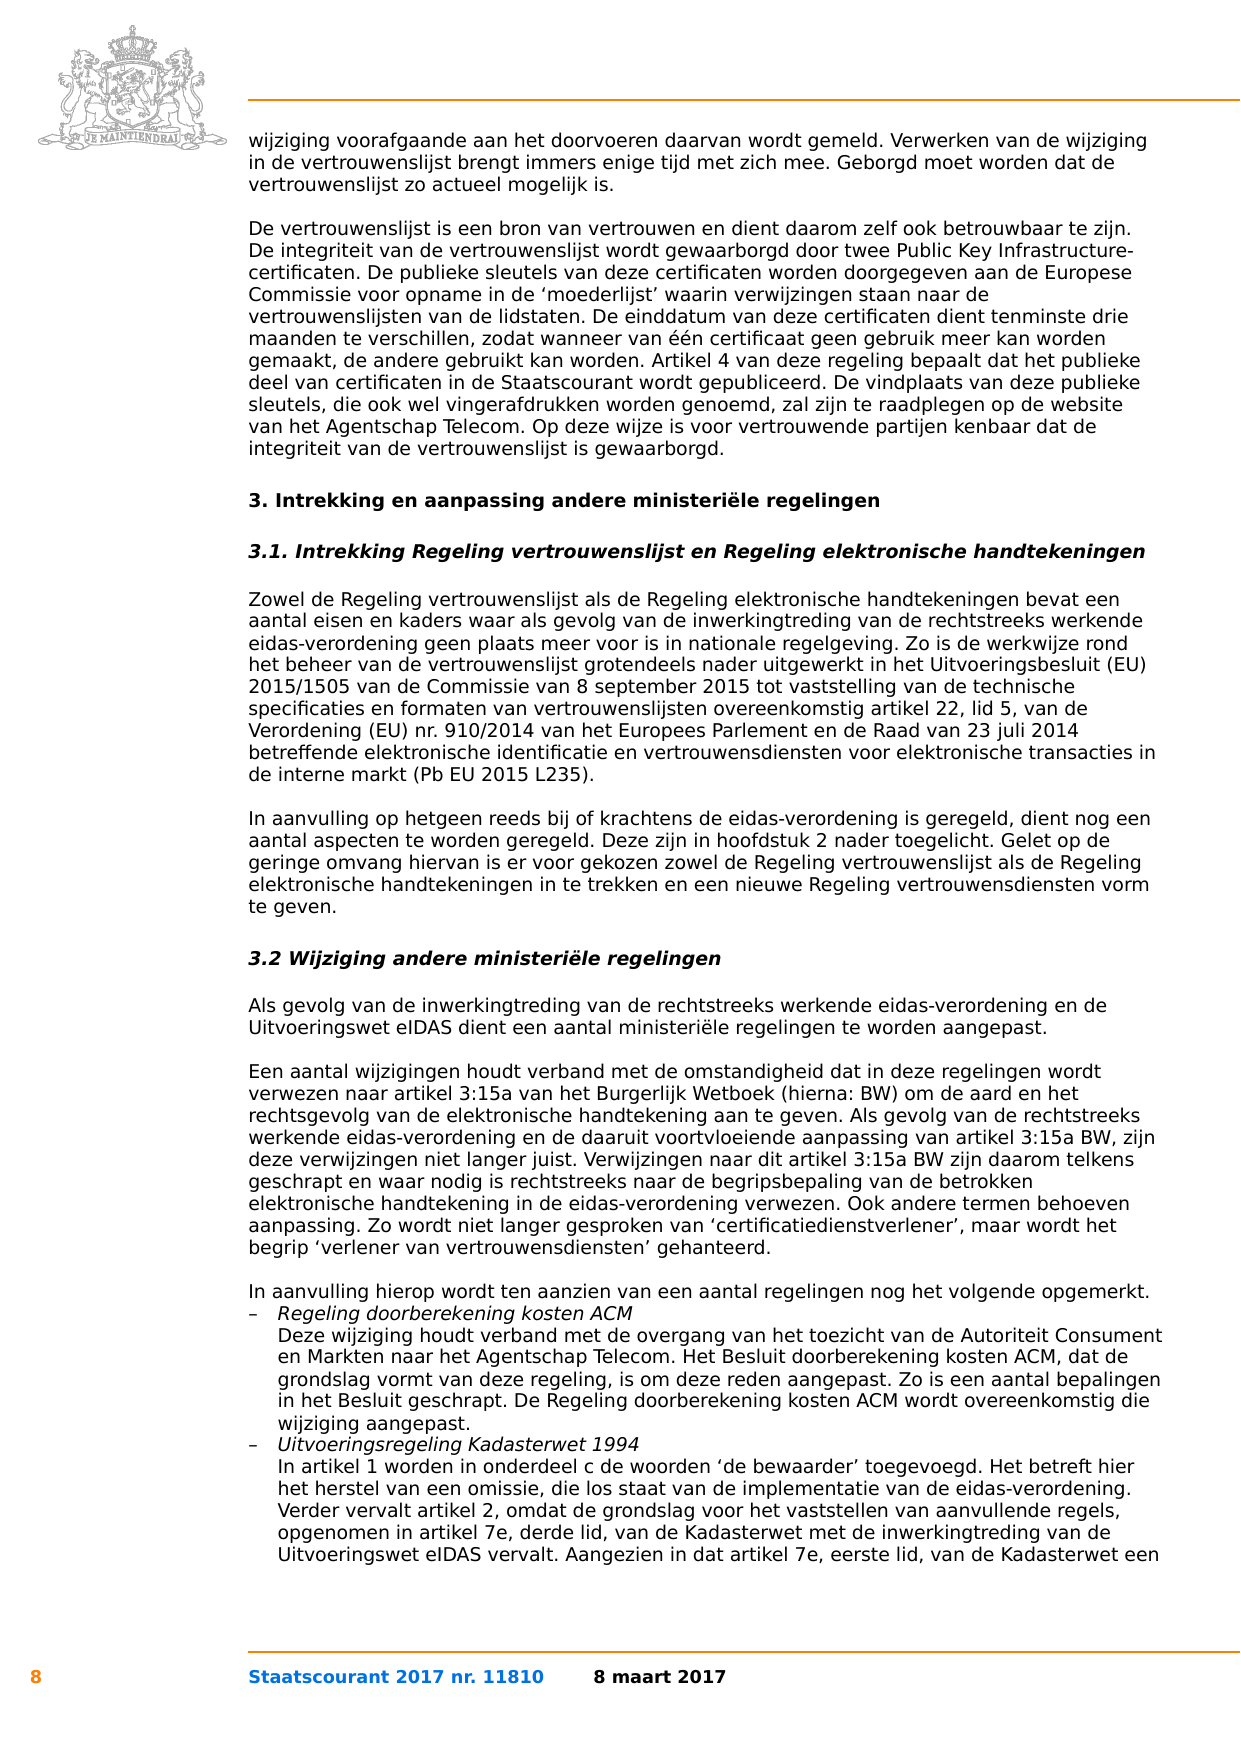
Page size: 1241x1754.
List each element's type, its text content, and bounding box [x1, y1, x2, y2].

text De integriteit van de vertrouwenslijst wordt gewaarborgd door twee Public Key Infrastructure-certificaten. De publieke sleutels van deze certificaten worden doorgegeven aan de Europese Commissie voor opname in de ‘moederlijst’ waarin verwijzingen staan naar de vertrouwenslijsten van de lidstaten. De einddatum van deze certificaten dient tenminste drie maanden te verschillen, zodat wanneer van één certificaat geen gebruik meer kan worden gemaakt, de andere gebruikt kan worden. Artikel 4 van deze regeling bepaalt dat het publieke deel van certificaten in de Staatscourant wordt gepubliceerd. De vindplaats van deze publieke sleutels, die ook wel vingerafdrukken worden genoemd, zal zijn te raadplegen op de website van het Agentschap Telecom. Op deze wijze is voor vertrouwende partijen kenbaar dat de integriteit van de vertrouwenslijst is gewaarborgd. [248, 240, 1163, 459]
text Zowel de Regeling vertrouwenslijst als de Regeling elektronische handtekeningen bevat een aantal eisen en kaders waar als gevolg van de inwerkingtreding van de rechtstreeks werkende eidas-verordening geen plaats meer voor is in nationale regelgeving. Zo is de werkwijze rond het beheer van de vertrouwenslijst grotendeels nader uitgewerkt in het Uitvoeringsbesluit (EU) 2015/1505 van de Commissie van 8 september 2015 tot vaststelling van de technische specificaties en formaten van vertrouwenslijsten overeenkomstig artikel 22, lid 5, van de Verordening (EU) nr. 910/2014 van het Europees Parlement en de Raad van 23 juli 2014 betreffende elektronische identificatie en vertrouwensdiensten voor elektronische transacties in de interne markt (Pb EU 2015 L235). [248, 588, 1163, 786]
text In aanvulling hierop wordt ten aanzien van een aantal regelingen nog het volgende opgemerkt. [248, 1281, 1163, 1302]
text – Uitvoeringsregeling Kadasterwet 1994 [248, 1434, 1163, 1456]
text Verder vervalt artikel 2, omdat de grondslag voor het vaststellen van aanvullende regels, opgenomen in artikel 7e, derde lid, van de Kadasterwet met de inwerkingtreding van de Uitvoeringswet eIDAS vervalt. Aangezien in dat artikel 7e, eerste lid, van de Kadasterwet een [277, 1500, 1163, 1566]
text De vertrouwenslijst is een bron van vertrouwen en dient daarom zelf ook betrouwbaar te zijn. [248, 218, 1163, 240]
picture [38, 25, 227, 150]
text In aanvulling op hetgeen reeds bij of krachtens de eidas-verordening is geregeld, dient nog een aantal aspecten te worden geregeld. Deze zijn in hoofdstuk 2 nader toegelicht. Gelet op de geringe omvang hiervan is er voor gekozen zowel de Regeling vertrouwenslijst als de Regeling elektronische handtekeningen in te trekken en een nieuwe Regeling vertrouwensdiensten vorm te geven. [248, 808, 1163, 918]
text wijziging voorafgaande aan het doorvoeren daarvan wordt gemeld. Verwerken van de wijziging in de vertrouwenslijst brengt immers enige tijd met zich mee. Geborgd moet worden dat de vertrouwenslijst zo actueel mogelijk is. [248, 130, 1163, 196]
subtitle 3.1. Intrekking Regeling vertrouwenslijst en Regeling elektronische handtekeningen [248, 541, 1163, 563]
text Een aantal wijzigingen houdt verband met de omstandigheid dat in deze regelingen wordt verwezen naar artikel 3:15a van het Burgerlijk Wetboek (hierna: BW) om de aard en het rechtsgevolg van de elektronische handtekening aan te geven. Als gevolg van de rechtstreeks werkende eidas-verordening en de daaruit voortvloeiende aanpassing van artikel 3:15a BW, zijn deze verwijzingen niet langer juist. Verwijzingen naar dit artikel 3:15a BW zijn daarom telkens geschrapt en waar nodig is rechtstreeks naar de begripsbepaling van de betrokken elektronische handtekening in de eidas-verordening verwezen. Ook andere termen behoeven aanpassing. Zo wordt niet langer gesproken van ‘certificatiedienstverlener’, maar wordt het begrip ‘verlener van vertrouwensdiensten’ gehanteerd. [248, 1061, 1163, 1259]
text In artikel 1 worden in onderdeel c de woorden ‘de bewaarder’ toegevoegd. Het betreft hier het herstel van een omissie, die los staat van de implementatie van de eidas-verordening. [277, 1456, 1163, 1500]
subtitle 3. Intrekking en aanpassing andere ministeriële regelingen [248, 489, 1163, 511]
text – Regeling doorberekening kosten ACM [248, 1302, 1163, 1324]
text Deze wijziging houdt verband met de overgang van het toezicht van de Autoriteit Consument en Markten naar het Agentschap Telecom. Het Besluit doorberekening kosten ACM, dat de grondslag vormt van deze regeling, is om deze reden aangepast. Zo is een aantal bepalingen in het Besluit geschrapt. De Regeling doorberekening kosten ACM wordt overeenkomstig die wijziging aangepast. [277, 1324, 1163, 1434]
text Als gevolg van de inwerkingtreding van de rechtstreeks werkende eidas-verordening en de Uitvoeringswet eIDAS dient een aantal ministeriële regelingen te worden aangepast. [248, 995, 1163, 1039]
subtitle 3.2 Wijziging andere ministeriële regelingen [248, 948, 1163, 970]
